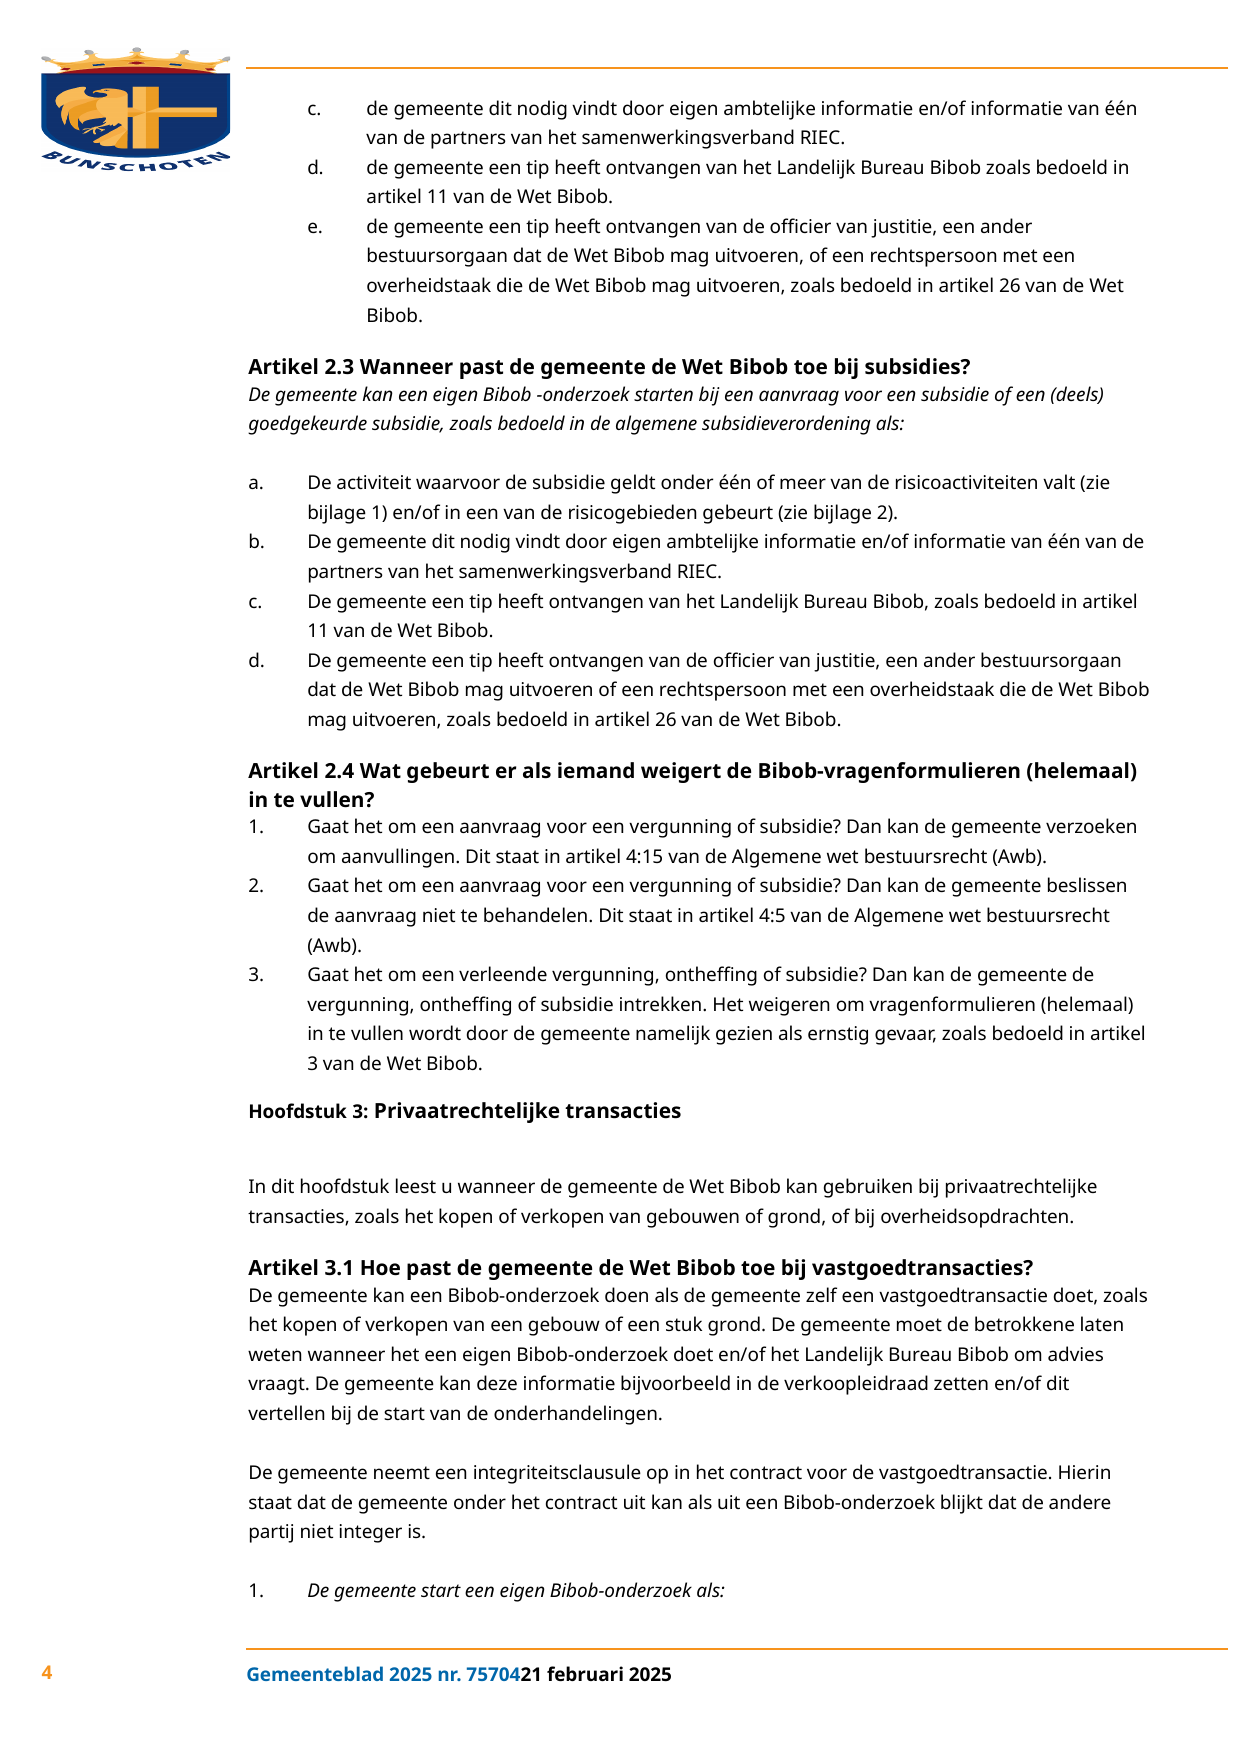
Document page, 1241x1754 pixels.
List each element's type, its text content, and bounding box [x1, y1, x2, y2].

list De gemeente start een eigen Bibob-onderzoek als: [248, 1578, 1152, 1603]
list de gemeente een tip heeft ontvangen van de officier van justitie, een ander bestuursorgaan dat de Wet Bibob mag uitvoeren, of een rechtspersoon met een overheidstaak die de Wet Bibob mag uitvoeren, zoals bedoeld in artikel 26 van de Wet Bibob. [307, 213, 1152, 328]
list de gemeente een tip heeft ontvangen van het Landelijk Bureau Bibob zoals bedoeld in artikel 11 van de Wet Bibob. [307, 154, 1152, 209]
text In dit hoofdstuk leest u wanneer de gemeente de Wet Bibob kan gebruiken bij privaatrechtelijke transacties, zoals het kopen of verkopen van gebouwen of grond, of bij overheidsopdrachten. [248, 1173, 1152, 1229]
list De activiteit waarvoor de subsidie geldt onder één of meer van de risicoactiviteiten valt (zie bijlage 1) en/of in een van de risicogebieden gebeurt (zie bijlage 2). [248, 469, 1152, 525]
text De gemeente kan een eigen Bibob -onderzoek starten bij een aanvraag voor een subsidie of een (deels) goedgekeurde subsidie, zoals bedoeld in de algemene subsidieverordening als: [248, 381, 1152, 436]
list De gemeente dit nodig vindt door eigen ambtelijke informatie en/of informatie van één van de partners van het samenwerkingsverband RIEC. [248, 529, 1152, 584]
list De gemeente een tip heeft ontvangen van het Landelijk Bureau Bibob, zoals bedoeld in artikel 11 van de Wet Bibob. [248, 588, 1152, 643]
text Artikel 2.3 Wanneer past de gemeente de Wet Bibob toe bij subsidies? [248, 352, 1152, 381]
text Artikel 2.4 Wat gebeurt er als iemand weigert de Bibob-vragenformulieren (helemaal) in te vullen? [248, 757, 1152, 813]
list Gaat het om een verleende vergunning, ontheffing of subsidie? Dan kan de gemeente de vergunning, ontheffing of subsidie intrekken. Het weigeren om vragenformulieren (helemaal) in te vullen wordt door de gemeente namelijk gezien als ernstig gevaar, zoals bedoeld in artikel 3 van de Wet Bibob. [248, 961, 1152, 1076]
picture [41, 47, 231, 172]
text Hoofdstuk 3: Privaatrechtelijke transacties [248, 1096, 1152, 1124]
list de gemeente dit nodig vindt door eigen ambtelijke informatie en/of informatie van één van de partners van het samenwerkingsverband RIEC. [307, 95, 1152, 150]
list De gemeente een tip heeft ontvangen van de officier van justitie, een ander bestuursorgaan dat de Wet Bibob mag uitvoeren of een rechtspersoon met een overheidstaak die de Wet Bibob mag uitvoeren, zoals bedoeld in artikel 26 van de Wet Bibob. [248, 647, 1152, 732]
text De gemeente kan een Bibob-onderzoek doen als de gemeente zelf een vastgoedtransactie doet, zoals het kopen of verkopen van een gebouw of een stuk grond. De gemeente moet de betrokkene laten weten wanneer het een eigen Bibob-onderzoek doet en/of het Landelijk Bureau Bibob om advies vraagt. De gemeente kan deze informatie bijvoorbeeld in de verkoopleidraad zetten en/of dit vertellen bij de start van de onderhandelingen. [248, 1282, 1152, 1426]
text Artikel 3.1 Hoe past de gemeente de Wet Bibob toe bij vastgoedtransacties? [248, 1253, 1152, 1282]
text De gemeente neemt een integriteitsclausule op in het contract voor de vastgoedtransactie. Hierin staat dat de gemeente onder het contract uit kan als uit een Bibob-onderzoek blijkt dat de andere partij niet integer is. [248, 1459, 1152, 1544]
list Gaat het om een aanvraag voor een vergunning of subsidie? Dan kan de gemeente verzoeken om aanvullingen. Dit staat in artikel 4:15 van de Algemene wet bestuursrecht (Awb). [248, 813, 1152, 869]
list Gaat het om een aanvraag voor een vergunning of subsidie? Dan kan de gemeente beslissen de aanvraag niet te behandelen. Dit staat in artikel 4:5 van de Algemene wet bestuursrecht (Awb). [248, 873, 1152, 957]
